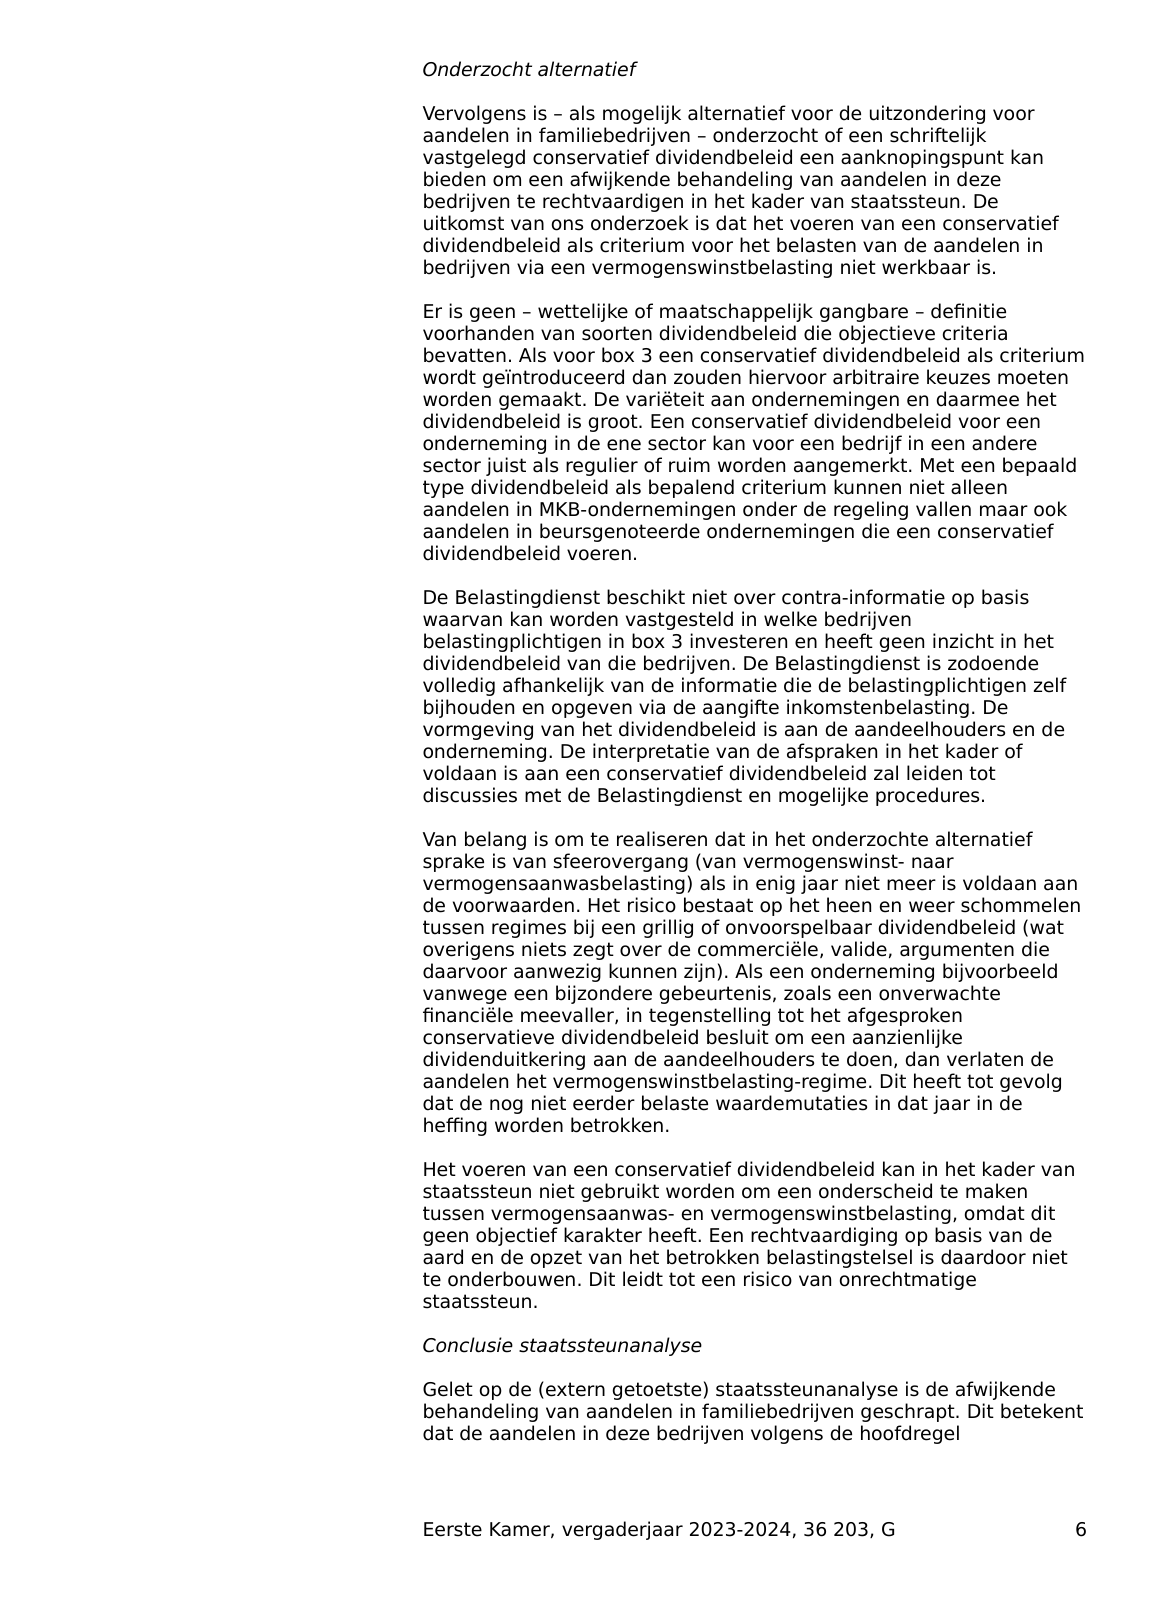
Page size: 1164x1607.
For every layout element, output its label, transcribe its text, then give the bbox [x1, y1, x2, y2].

text Het voeren van een conservatief dividendbeleid kan in het kader van staatssteun niet gebruikt worden om een onderscheid te maken tussen vermogensaanwas- en vermogenswinstbelasting, omdat dit geen objectief karakter heeft. Een rechtvaardiging op basis van de aard en de opzet van het betrokken belastingstelsel is daardoor niet te onderbouwen. Dit leidt tot een risico van onrechtmatige staatssteun. [422, 1159, 1087, 1313]
subtitle Conclusie staatssteunanalyse [422, 1335, 1087, 1357]
text Gelet op de (extern getoetste) staatssteunanalyse is de afwijkende behandeling van aandelen in familiebedrijven geschrapt. Dit betekent dat de aandelen in deze bedrijven volgens de hoofdregel [422, 1379, 1087, 1445]
text Er is geen – wettelijke of maatschappelijk gangbare – definitie voorhanden van soorten dividendbeleid die objectieve criteria bevatten. Als voor box 3 een conservatief dividendbeleid als criterium wordt geïntroduceerd dan zouden hiervoor arbitraire keuzes moeten worden gemaakt. De variëteit aan ondernemingen en daarmee het dividendbeleid is groot. Een conservatief dividendbeleid voor een onderneming in de ene sector kan voor een bedrijf in een andere sector juist als regulier of ruim worden aangemerkt. Met een bepaald type dividendbeleid als bepalend criterium kunnen niet alleen aandelen in MKB-ondernemingen onder de regeling vallen maar ook aandelen in beursgenoteerde ondernemingen die een conservatief dividendbeleid voeren. [422, 301, 1087, 565]
subtitle Onderzocht alternatief [422, 59, 1087, 81]
text Vervolgens is – als mogelijk alternatief voor de uitzondering voor aandelen in familiebedrijven – onderzocht of een schriftelijk vastgelegd conservatief dividendbeleid een aanknopingspunt kan bieden om een afwijkende behandeling van aandelen in deze bedrijven te rechtvaardigen in het kader van staatssteun. De uitkomst van ons onderzoek is dat het voeren van een conservatief dividendbeleid als criterium voor het belasten van de aandelen in bedrijven via een vermogenswinstbelasting niet werkbaar is. [422, 103, 1087, 279]
text De Belastingdienst beschikt niet over contra-informatie op basis waarvan kan worden vastgesteld in welke bedrijven belastingplichtigen in box 3 investeren en heeft geen inzicht in het dividendbeleid van die bedrijven. De Belastingdienst is zodoende volledig afhankelijk van de informatie die de belastingplichtigen zelf bijhouden en opgeven via de aangifte inkomstenbelasting. De vormgeving van het dividendbeleid is aan de aandeelhouders en de onderneming. De interpretatie van de afspraken in het kader of voldaan is aan een conservatief dividendbeleid zal leiden tot discussies met de Belastingdienst en mogelijke procedures. [422, 587, 1087, 807]
text Van belang is om te realiseren dat in het onderzochte alternatief sprake is van sfeerovergang (van vermogenswinst- naar vermogensaanwasbelasting) als in enig jaar niet meer is voldaan aan de voorwaarden. Het risico bestaat op het heen en weer schommelen tussen regimes bij een grillig of onvoorspelbaar dividendbeleid (wat overigens niets zegt over de commerciële, valide, argumenten die daarvoor aanwezig kunnen zijn). Als een onderneming bijvoorbeeld vanwege een bijzondere gebeurtenis, zoals een onverwachte financiële meevaller, in tegenstelling tot het afgesproken conservatieve dividendbeleid besluit om een aanzienlijke dividenduitkering aan de aandeelhouders te doen, dan verlaten de aandelen het vermogenswinstbelasting-regime. Dit heeft tot gevolg dat de nog niet eerder belaste waardemutaties in dat jaar in de heffing worden betrokken. [422, 829, 1087, 1137]
